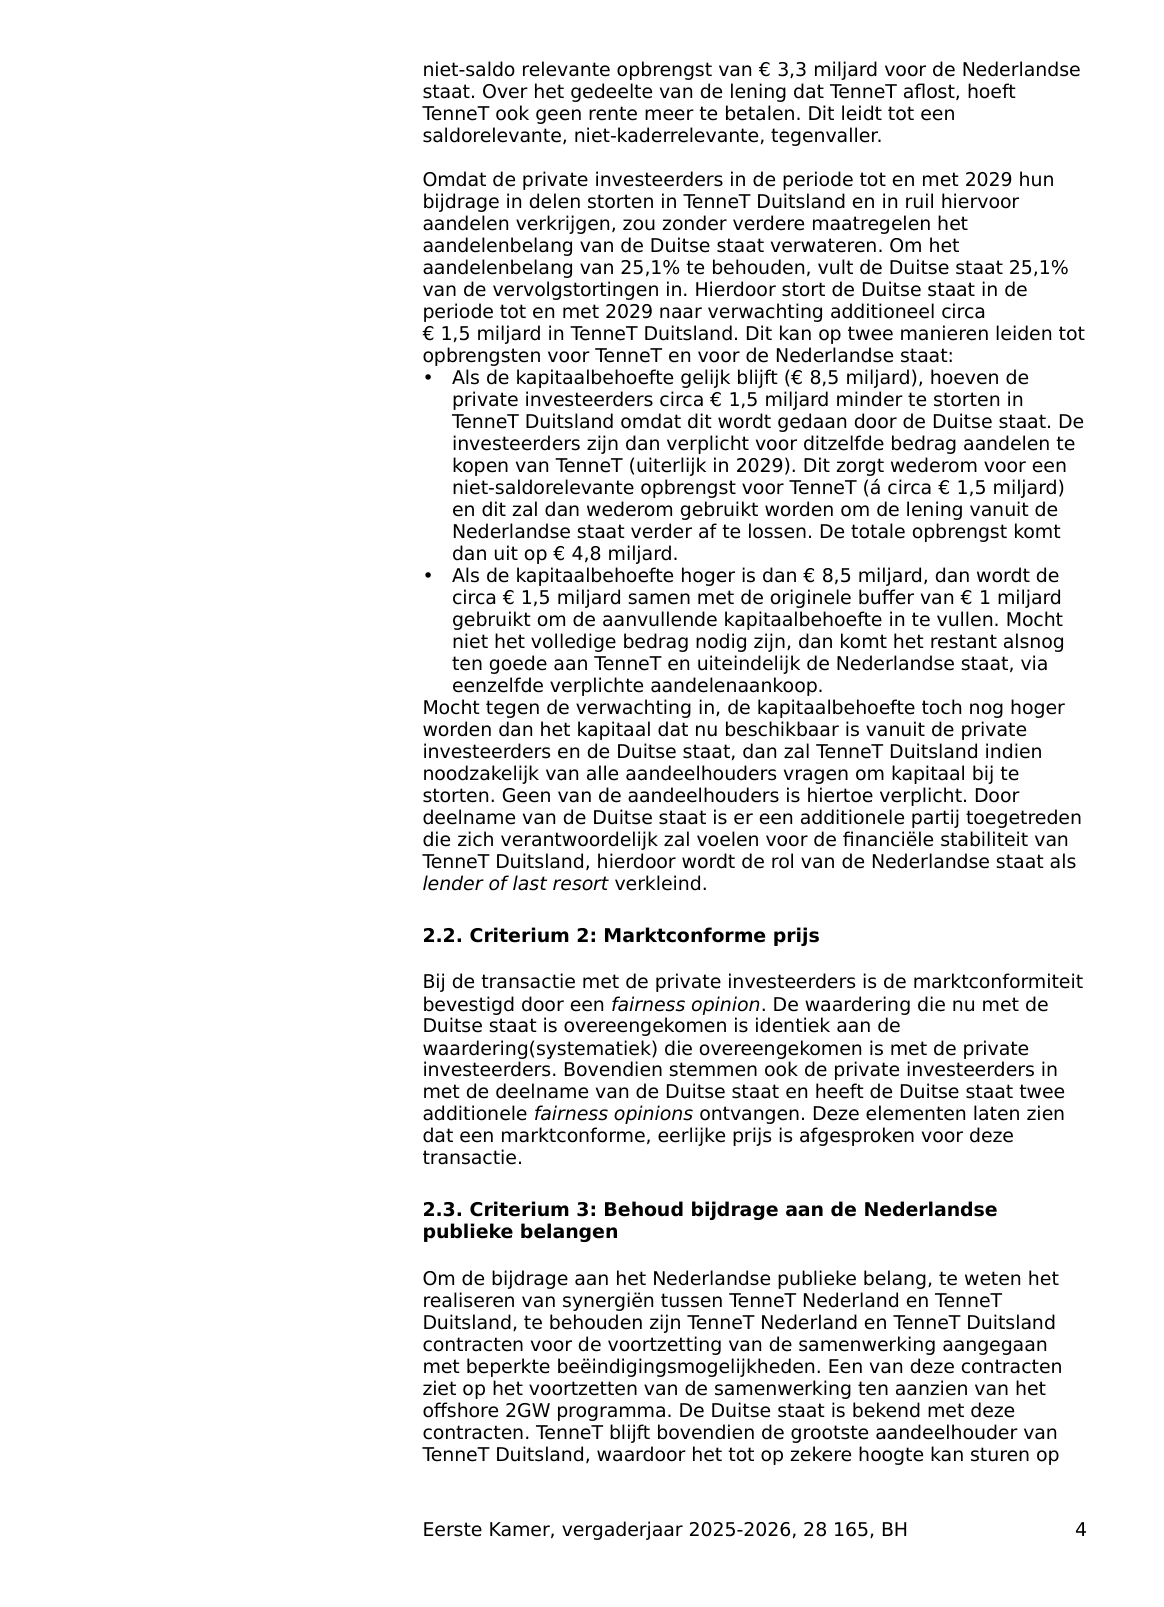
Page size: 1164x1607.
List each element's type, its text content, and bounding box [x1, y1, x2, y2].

text • Als de kapitaalbehoefte gelijk blijft (€ 8,5 miljard), hoeven de private investeerders circa € 1,5 miljard minder te storten in TenneT Duitsland omdat dit wordt gedaan door de Duitse staat. De investeerders zijn dan verplicht voor ditzelfde bedrag aandelen te kopen van TenneT (uiterlijk in 2029). Dit zorgt wederom voor een niet-saldorelevante opbrengst voor TenneT (á circa € 1,5 miljard) en dit zal dan wederom gebruikt worden om de lening vanuit de Nederlandse staat verder af te lossen. De totale opbrengst komt dan uit op € 4,8 miljard. [422, 367, 1087, 565]
text Om de bijdrage aan het Nederlandse publieke belang, te weten het realiseren van synergiën tussen TenneT Nederland en TenneT Duitsland, te behouden zijn TenneT Nederland en TenneT Duitsland contracten voor de voortzetting van de samenwerking aangegaan met beperkte beëindigingsmogelijkheden. Een van deze contracten ziet op het voortzetten van de samenwerking ten aanzien van het offshore 2GW programma. De Duitse staat is bekend met deze contracten. TenneT blijft bovendien de grootste aandeelhouder van TenneT Duitsland, waardoor het tot op zekere hoogte kan sturen op [422, 1268, 1087, 1466]
subtitle 2.2. Criterium 2: Marktconforme prijs [422, 924, 1087, 946]
text • Als de kapitaalbehoefte hoger is dan € 8,5 miljard, dan wordt de circa € 1,5 miljard samen met de originele buffer van € 1 miljard gebruikt om de aanvullende kapitaalbehoefte in te vullen. Mocht niet het volledige bedrag nodig zijn, dan komt het restant alsnog ten goede aan TenneT en uiteindelijk de Nederlandse staat, via eenzelfde verplichte aandelenaankoop. [422, 565, 1087, 697]
subtitle 2.3. Criterium 3: Behoud bijdrage aan de Nederlandse publieke belangen [422, 1199, 1087, 1243]
text niet-saldo relevante opbrengst van € 3,3 miljard voor de Nederlandse staat. Over het gedeelte van de lening dat TenneT aflost, hoeft TenneT ook geen rente meer te betalen. Dit leidt tot een saldorelevante, niet-kaderrelevante, tegenvaller. [422, 59, 1087, 147]
text Bij de transactie met de private investeerders is de marktconformiteit bevestigd door een fairness opinion. De waardering die nu met de Duitse staat is overeengekomen is identiek aan de waardering(systematiek) die overeengekomen is met de private investeerders. Bovendien stemmen ook de private investeerders in met de deelname van de Duitse staat en heeft de Duitse staat twee additionele fairness opinions ontvangen. Deze elementen laten zien dat een marktconforme, eerlijke prijs is afgesproken voor deze transactie. [422, 971, 1087, 1169]
text Omdat de private investeerders in de periode tot en met 2029 hun bijdrage in delen storten in TenneT Duitsland en in ruil hiervoor aandelen verkrijgen, zou zonder verdere maatregelen het aandelenbelang van de Duitse staat verwateren. Om het aandelenbelang van 25,1% te behouden, vult de Duitse staat 25,1% van de vervolgstortingen in. Hierdoor stort de Duitse staat in de periode tot en met 2029 naar verwachting additioneel circa € 1,5 miljard in TenneT Duitsland. Dit kan op twee manieren leiden tot opbrengsten voor TenneT en voor de Nederlandse staat: [422, 169, 1087, 367]
text Mocht tegen de verwachting in, de kapitaalbehoefte toch nog hoger worden dan het kapitaal dat nu beschikbaar is vanuit de private investeerders en de Duitse staat, dan zal TenneT Duitsland indien noodzakelijk van alle aandeelhouders vragen om kapitaal bij te storten. Geen van de aandeelhouders is hiertoe verplicht. Door deelname van de Duitse staat is er een additionele partij toegetreden die zich verantwoordelijk zal voelen voor de financiële stabiliteit van TenneT Duitsland, hierdoor wordt de rol van de Nederlandse staat als lender of last resort verkleind. [422, 697, 1087, 894]
